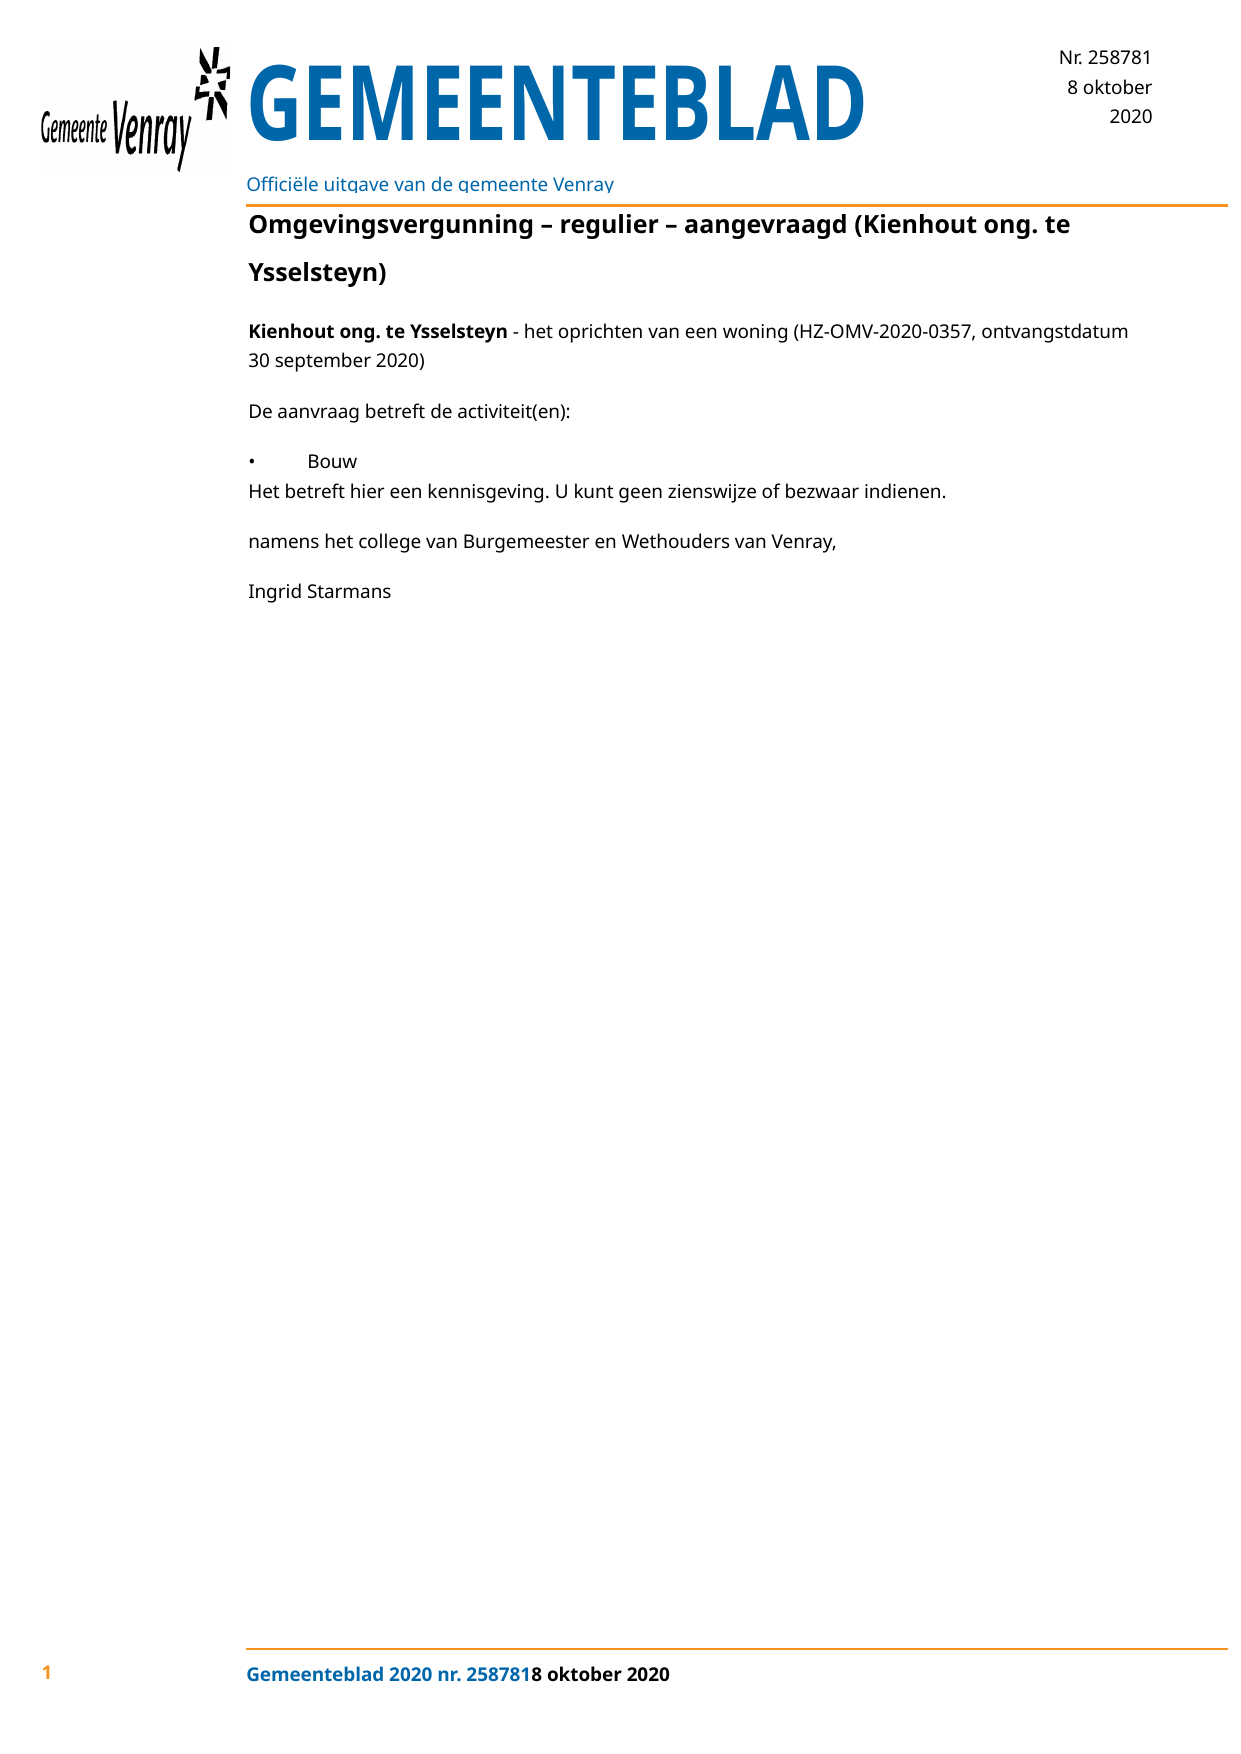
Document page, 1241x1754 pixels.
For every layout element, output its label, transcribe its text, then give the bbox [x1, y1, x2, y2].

text De aanvraag betreft de activiteit(en): [248, 398, 1152, 424]
text Ingrid Starmans [248, 579, 1152, 604]
text namens het college van Burgemeester en Wethouders van Venray, [248, 528, 1152, 554]
list Bouw [248, 448, 1152, 474]
picture [41, 47, 231, 172]
text Kienhout ong. te Ysselsteyn - het oprichten van een woning (HZ-OMV-2020-0357, ontvangstdatum 30 september 2020) [248, 318, 1152, 373]
text Omgevingsvergunning – regulier – aangevraagd (Kienhout ong. te Ysselsteyn) [248, 207, 1152, 288]
text Het betreft hier een kennisgeving. U kunt geen zienswijze of bezwaar indienen. [248, 478, 1152, 504]
